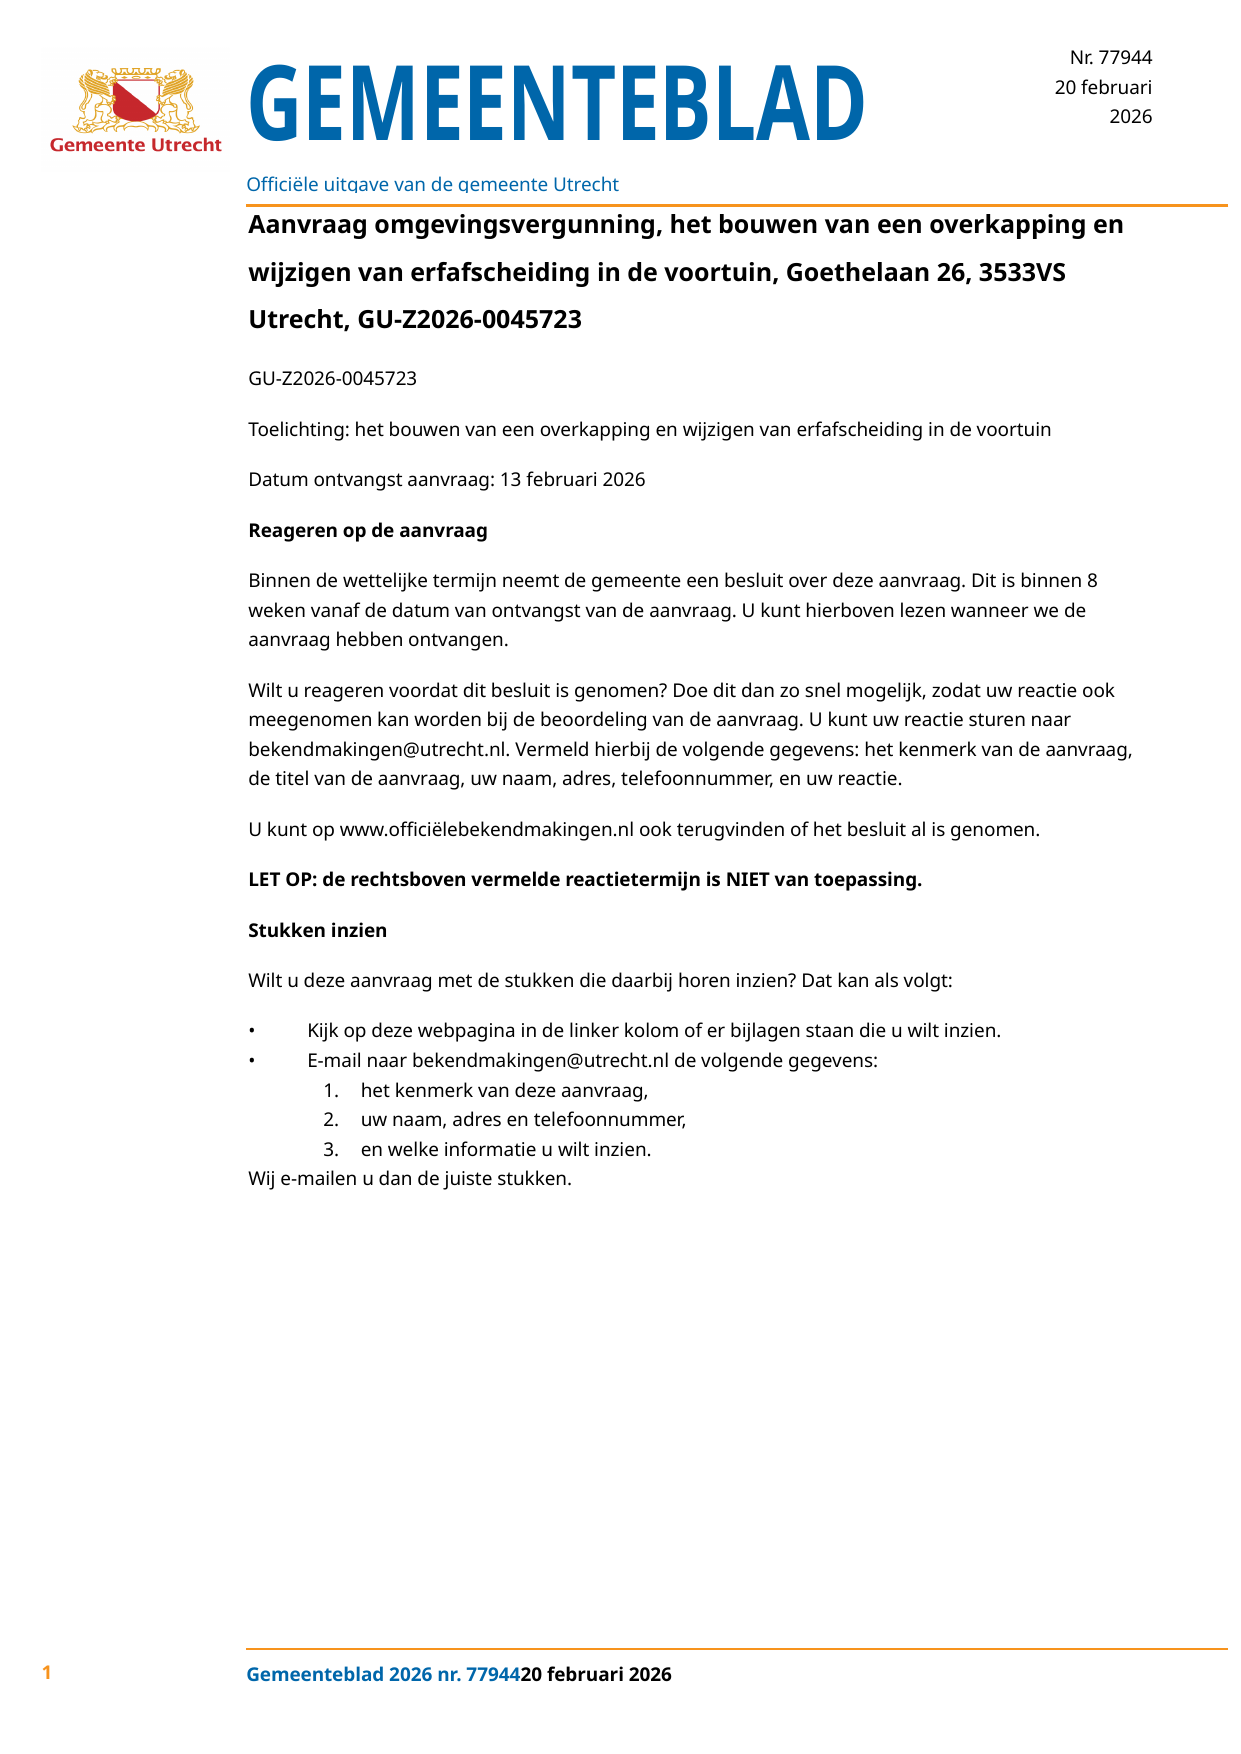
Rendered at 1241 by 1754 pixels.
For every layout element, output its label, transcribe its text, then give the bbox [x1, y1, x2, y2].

text Datum ontvangst aanvraag: 13 februari 2026 [248, 466, 1152, 492]
text LET OP: de rechtsboven vermelde reactietermijn is NIET van toepassing. [248, 866, 1152, 892]
text Binnen de wettelijke termijn neemt de gemeente een besluit over deze aanvraag. Dit is binnen 8 weken vanaf de datum van ontvangst van de aanvraag. U kunt hierboven lezen wanneer we de aanvraag hebben ontvangen. [248, 567, 1152, 652]
text Wij e-mailen u dan de juiste stukken. [248, 1166, 1152, 1191]
picture [41, 47, 231, 172]
text Aanvraag omgevingsvergunning, het bouwen van een overkapping en wijzigen van erfafscheiding in de voortuin, Goethelaan 26, 3533VS Utrecht, GU-Z2026-0045723 [248, 207, 1152, 336]
list uw naam, adres en telefoonnummer, [323, 1106, 1152, 1132]
text Wilt u deze aanvraag met de stukken die daarbij horen inzien? Dat kan als volgt: [248, 967, 1152, 993]
text GU-Z2026-0045723 [248, 366, 1152, 391]
text Reageren op de aanvraag [248, 517, 1152, 542]
list het kenmerk van deze aanvraag, [323, 1077, 1152, 1102]
list en welke informatie u wilt inzien. [323, 1136, 1152, 1162]
list E-mail naar bekendmakingen@utrecht.nl de volgende gegevens: [248, 1047, 1152, 1073]
list Kijk op deze webpagina in de linker kolom of er bijlagen staan die u wilt inzien. [248, 1018, 1152, 1043]
text Wilt u reageren voordat dit besluit is genomen? Doe dit dan zo snel mogelijk, zodat uw reactie ook meegenomen kan worden bij de beoordeling van de aanvraag. U kunt uw reactie sturen naar bekendmakingen@utrecht.nl. Vermeld hierbij de volgende gegevens: het kenmerk van de aanvraag, de titel van de aanvraag, uw naam, adres, telefoonnummer, en uw reactie. [248, 677, 1152, 791]
text Stukken inzien [248, 917, 1152, 942]
text Toelichting: het bouwen van een overkapping en wijzigen van erfafscheiding in de voortuin [248, 416, 1152, 442]
text U kunt op www.officiëlebekendmakingen.nl ook terugvinden of het besluit al is genomen. [248, 816, 1152, 842]
